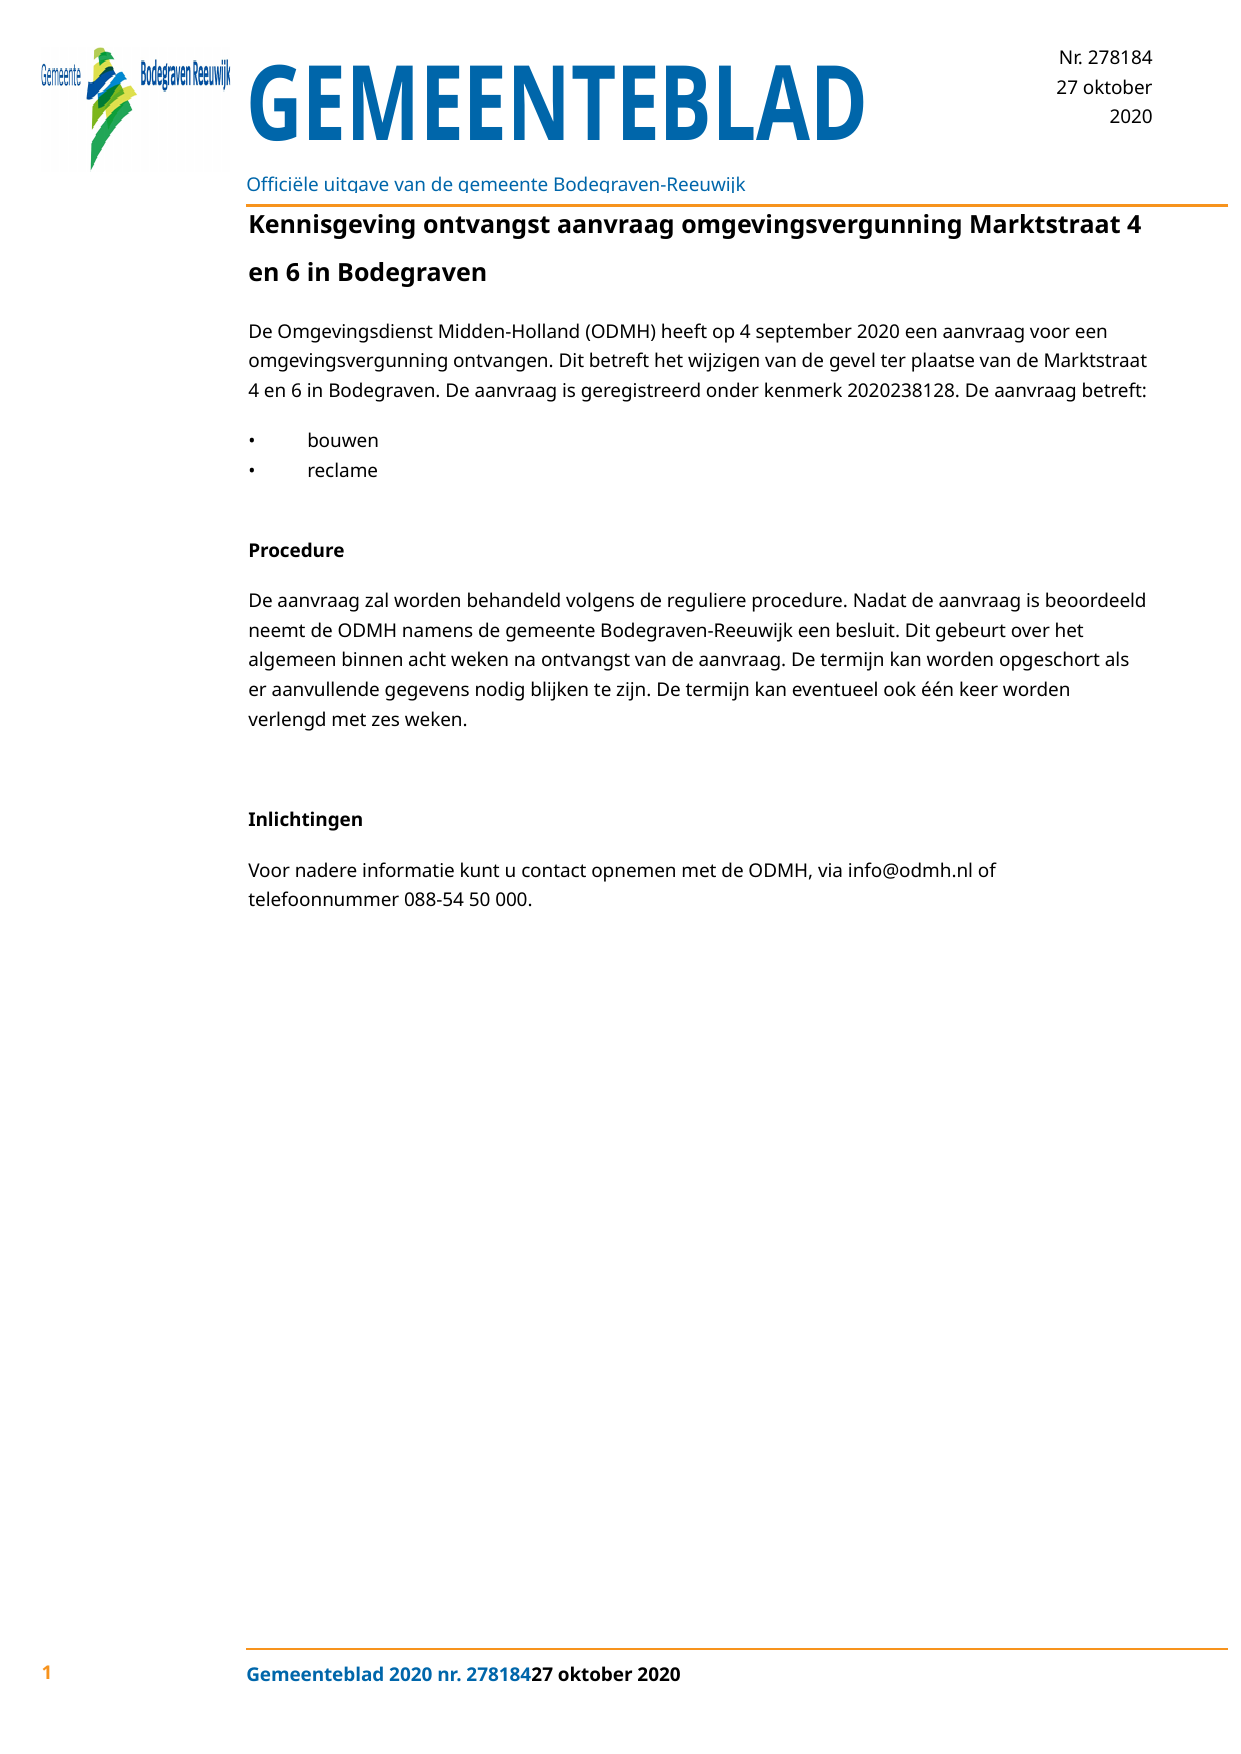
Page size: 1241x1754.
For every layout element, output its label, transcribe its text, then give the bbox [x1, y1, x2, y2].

text Procedure [248, 537, 1152, 563]
list reclame [248, 457, 1152, 483]
text De Omgevingsdienst Midden-Holland (ODMH) heeft op 4 september 2020 een aanvraag voor een omgevingsvergunning ontvangen. Dit betreft het wijzigen van de gevel ter plaatse van de Marktstraat 4 en 6 in Bodegraven. De aanvraag is geregistreerd onder kenmerk 2020238128. De aanvraag betreft: [248, 318, 1152, 403]
list bouwen [248, 427, 1152, 453]
text Inlichtingen [248, 807, 1152, 832]
text Voor nadere informatie kunt u contact opnemen met de ODMH, via info@odmh.nl of telefoonnummer 088-54 50 000. [248, 857, 1152, 912]
text Kennisgeving ontvangst aanvraag omgevingsvergunning Marktstraat 4 en 6 in Bodegraven [248, 207, 1152, 288]
picture [41, 47, 231, 172]
text De aanvraag zal worden behandeld volgens de reguliere procedure. Nadat de aanvraag is beoordeeld neemt de ODMH namens de gemeente Bodegraven-Reeuwijk een besluit. Dit gebeurt over het algemeen binnen acht weken na ontvangst van de aanvraag. De termijn kan worden opgeschort als er aanvullende gegevens nodig blijken te zijn. De termijn kan eventueel ook één keer worden verlengd met zes weken. [248, 587, 1152, 732]
